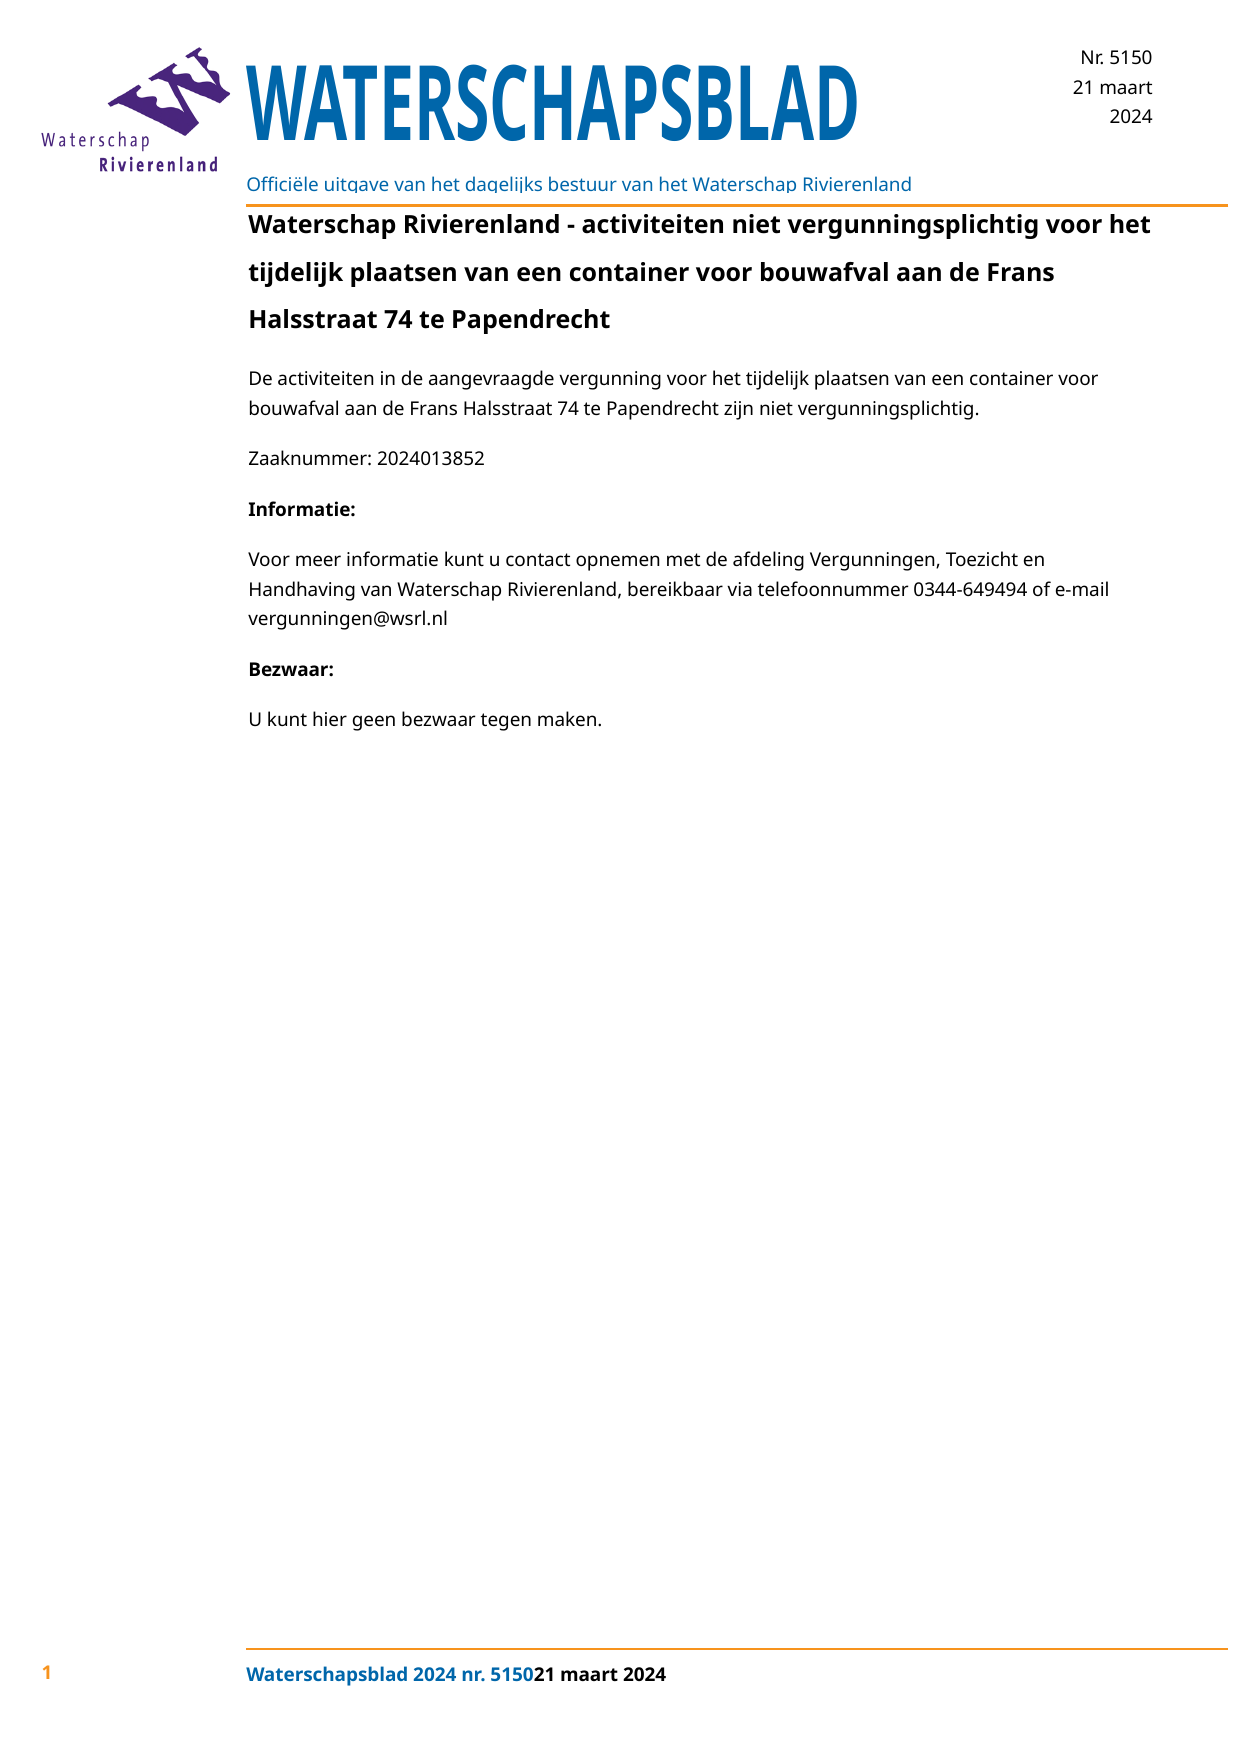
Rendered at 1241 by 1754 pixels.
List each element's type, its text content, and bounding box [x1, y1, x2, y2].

text Voor meer informatie kunt u contact opnemen met de afdeling Vergunningen, Toezicht en Handhaving van Waterschap Rivierenland, bereikbaar via telefoonnummer 0344-649494 of e-mail vergunningen@wsrl.nl [248, 546, 1152, 631]
text Zaaknummer: 2024013852 [248, 446, 1152, 471]
text Bezwaar: [248, 656, 1152, 682]
picture [41, 47, 231, 172]
text Waterschap Rivierenland - activiteiten niet vergunningsplichtig voor het tijdelijk plaatsen van een container voor bouwafval aan de Frans Halsstraat 74 te Papendrecht [248, 207, 1152, 336]
text De activiteiten in de aangevraagde vergunning voor het tijdelijk plaatsen van een container voor bouwafval aan de Frans Halsstraat 74 te Papendrecht zijn niet vergunningsplichtig. [248, 366, 1152, 421]
text U kunt hier geen bezwaar tegen maken. [248, 706, 1152, 732]
text Informatie: [248, 496, 1152, 522]
